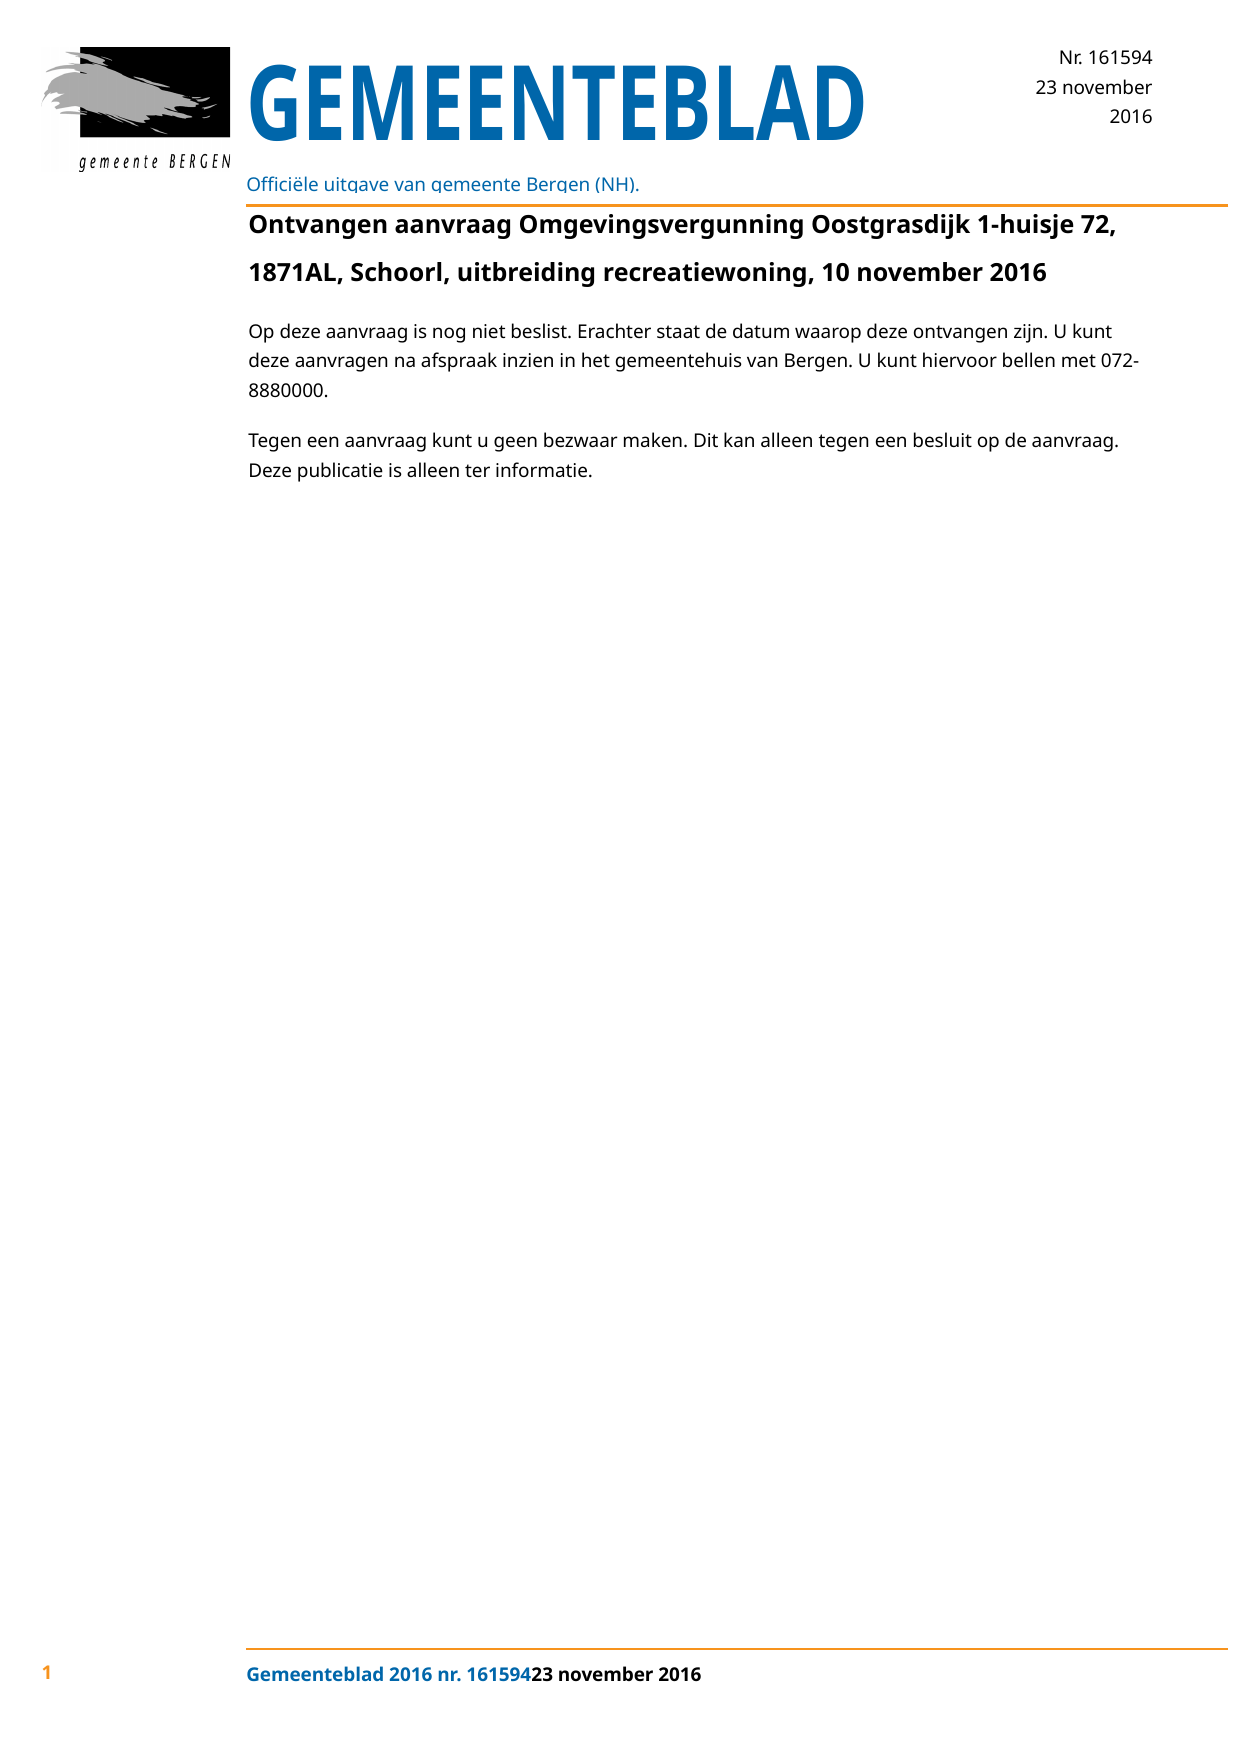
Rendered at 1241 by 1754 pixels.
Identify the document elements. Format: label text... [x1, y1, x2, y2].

text Op deze aanvraag is nog niet beslist. Erachter staat de datum waarop deze ontvangen zijn. U kunt deze aanvragen na afspraak inzien in het gemeentehuis van Bergen. U kunt hiervoor bellen met 072-8880000. [248, 318, 1152, 403]
text Ontvangen aanvraag Omgevingsvergunning Oostgrasdijk 1-huisje 72, 1871AL, Schoorl, uitbreiding recreatiewoning, 10 november 2016 [248, 207, 1152, 288]
picture [41, 47, 231, 172]
text Tegen een aanvraag kunt u geen bezwaar maken. Dit kan alleen tegen een besluit op de aanvraag. Deze publicatie is alleen ter informatie. [248, 427, 1152, 483]
